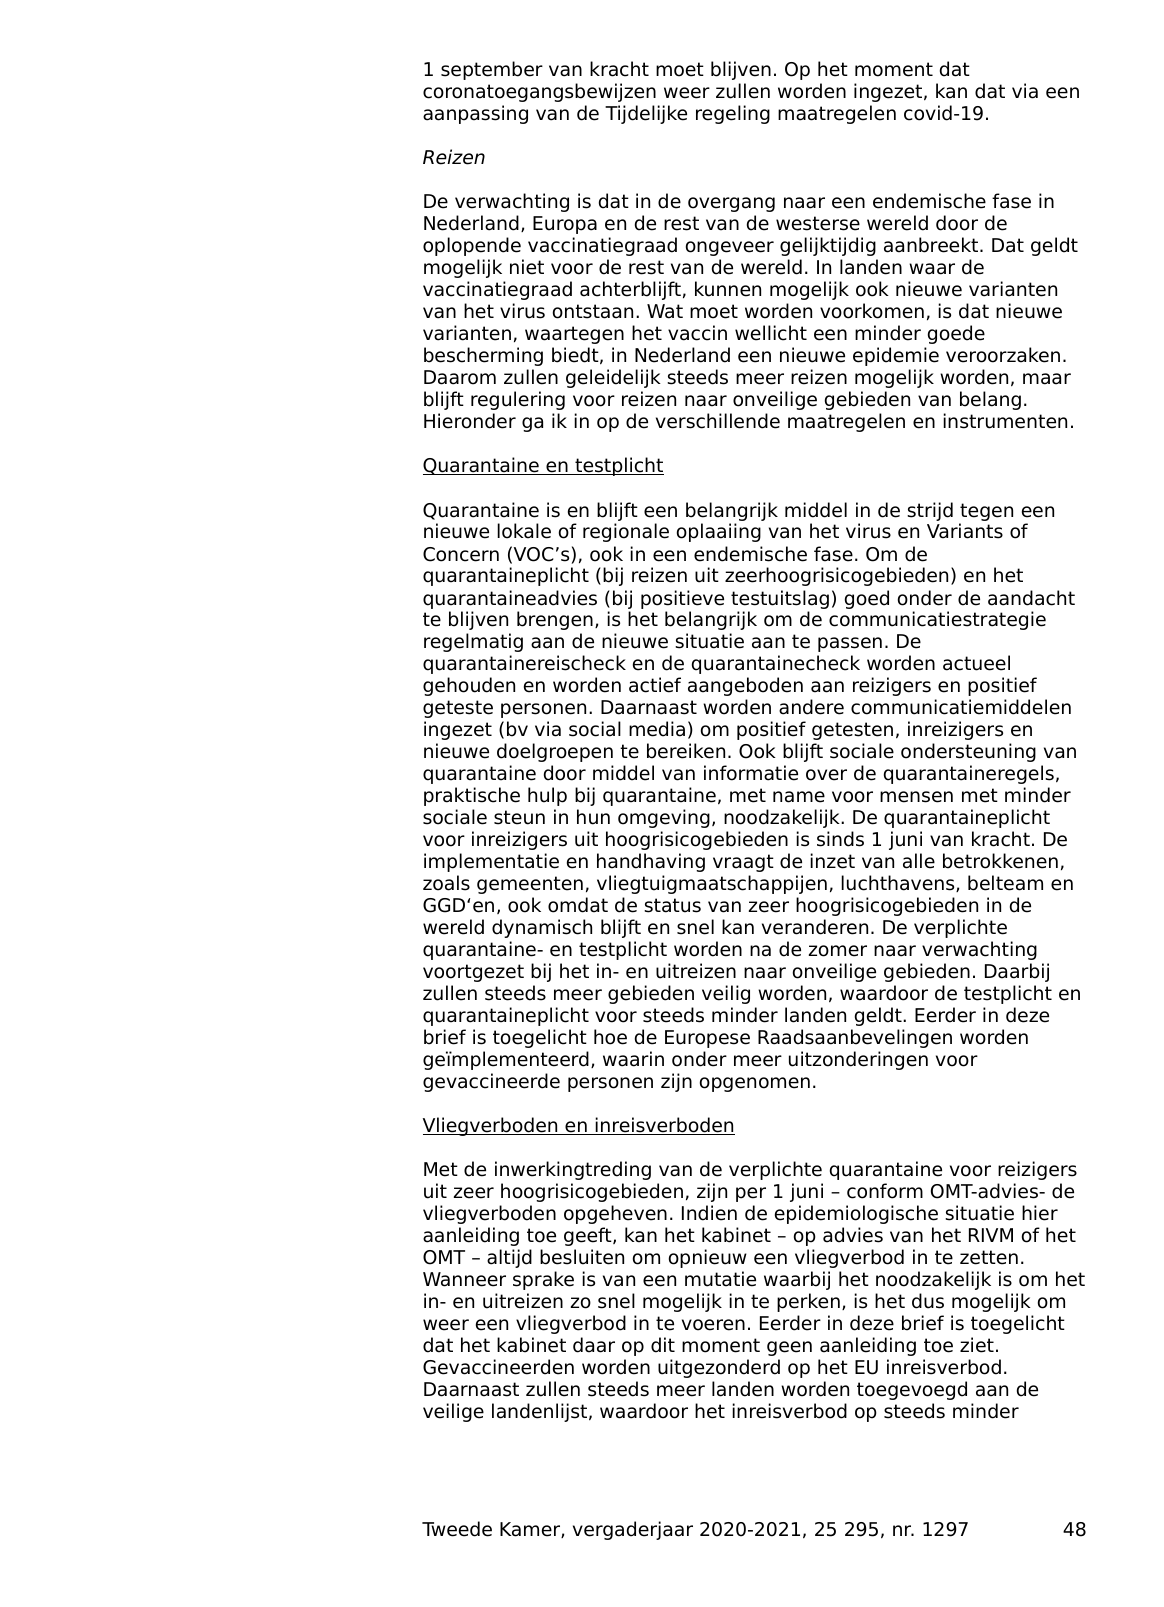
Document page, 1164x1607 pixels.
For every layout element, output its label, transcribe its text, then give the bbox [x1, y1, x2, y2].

subtitle Vliegverboden en inreisverboden [422, 1115, 1087, 1137]
subtitle Quarantaine en testplicht [422, 455, 1087, 477]
text De verwachting is dat in de overgang naar een endemische fase in Nederland, Europa en de rest van de westerse wereld door de oplopende vaccinatiegraad ongeveer gelijktijdig aanbreekt. Dat geldt mogelijk niet voor de rest van de wereld. In landen waar de vaccinatiegraad achterblijft, kunnen mogelijk ook nieuwe varianten van het virus ontstaan. Wat moet worden voorkomen, is dat nieuwe varianten, waartegen het vaccin wellicht een minder goede bescherming biedt, in Nederland een nieuwe epidemie veroorzaken. Daarom zullen geleidelijk steeds meer reizen mogelijk worden, maar blijft regulering voor reizen naar onveilige gebieden van belang. Hieronder ga ik in op de verschillende maatregelen en instrumenten. [422, 191, 1087, 433]
text Quarantaine is en blijft een belangrijk middel in de strijd tegen een nieuwe lokale of regionale oplaaiing van het virus en Variants of Concern (VOC’s), ook in een endemische fase. Om de quarantaineplicht (bij reizen uit zeerhoogrisicogebieden) en het quarantaineadvies (bij positieve testuitslag) goed onder de aandacht te blijven brengen, is het belangrijk om de communicatiestrategie regelmatig aan de nieuwe situatie aan te passen. De quarantainereischeck en de quarantainecheck worden actueel gehouden en worden actief aangeboden aan reizigers en positief geteste personen. Daarnaast worden andere communicatiemiddelen ingezet (bv via social media) om positief getesten, inreizigers en nieuwe doelgroepen te bereiken. Ook blijft sociale ondersteuning van quarantaine door middel van informatie over de quarantaineregels, praktische hulp bij quarantaine, met name voor mensen met minder sociale steun in hun omgeving, noodzakelijk. De quarantaineplicht voor inreizigers uit hoogrisicogebieden is sinds 1 juni van kracht. De implementatie en handhaving vraagt de inzet van alle betrokkenen, zoals gemeenten, vliegtuigmaatschappijen, luchthavens, belteam en GGD‘en, ook omdat de status van zeer hoogrisicogebieden in de wereld dynamisch blijft en snel kan veranderen. De verplichte quarantaine- en testplicht worden na de zomer naar verwachting voortgezet bij het in- en uitreizen naar onveilige gebieden. Daarbij zullen steeds meer gebieden veilig worden, waardoor de testplicht en quarantaineplicht voor steeds minder landen geldt. Eerder in deze brief is toegelicht hoe de Europese Raadsaanbevelingen worden geïmplementeerd, waarin onder meer uitzonderingen voor gevaccineerde personen zijn opgenomen. [422, 499, 1087, 1093]
text 1 september van kracht moet blijven. Op het moment dat coronatoegangsbewijzen weer zullen worden ingezet, kan dat via een aanpassing van de Tijdelijke regeling maatregelen covid-19. [422, 59, 1087, 125]
subtitle Reizen [422, 147, 1087, 169]
text Met de inwerkingtreding van de verplichte quarantaine voor reizigers uit zeer hoogrisicogebieden, zijn per 1 juni – conform OMT-advies- de vliegverboden opgeheven. Indien de epidemiologische situatie hier aanleiding toe geeft, kan het kabinet – op advies van het RIVM of het OMT – altijd besluiten om opnieuw een vliegverbod in te zetten. Wanneer sprake is van een mutatie waarbij het noodzakelijk is om het in- en uitreizen zo snel mogelijk in te perken, is het dus mogelijk om weer een vliegverbod in te voeren. Eerder in deze brief is toegelicht dat het kabinet daar op dit moment geen aanleiding toe ziet. Gevaccineerden worden uitgezonderd op het EU inreisverbod. Daarnaast zullen steeds meer landen worden toegevoegd aan de veilige landenlijst, waardoor het inreisverbod op steeds minder [422, 1159, 1087, 1423]
